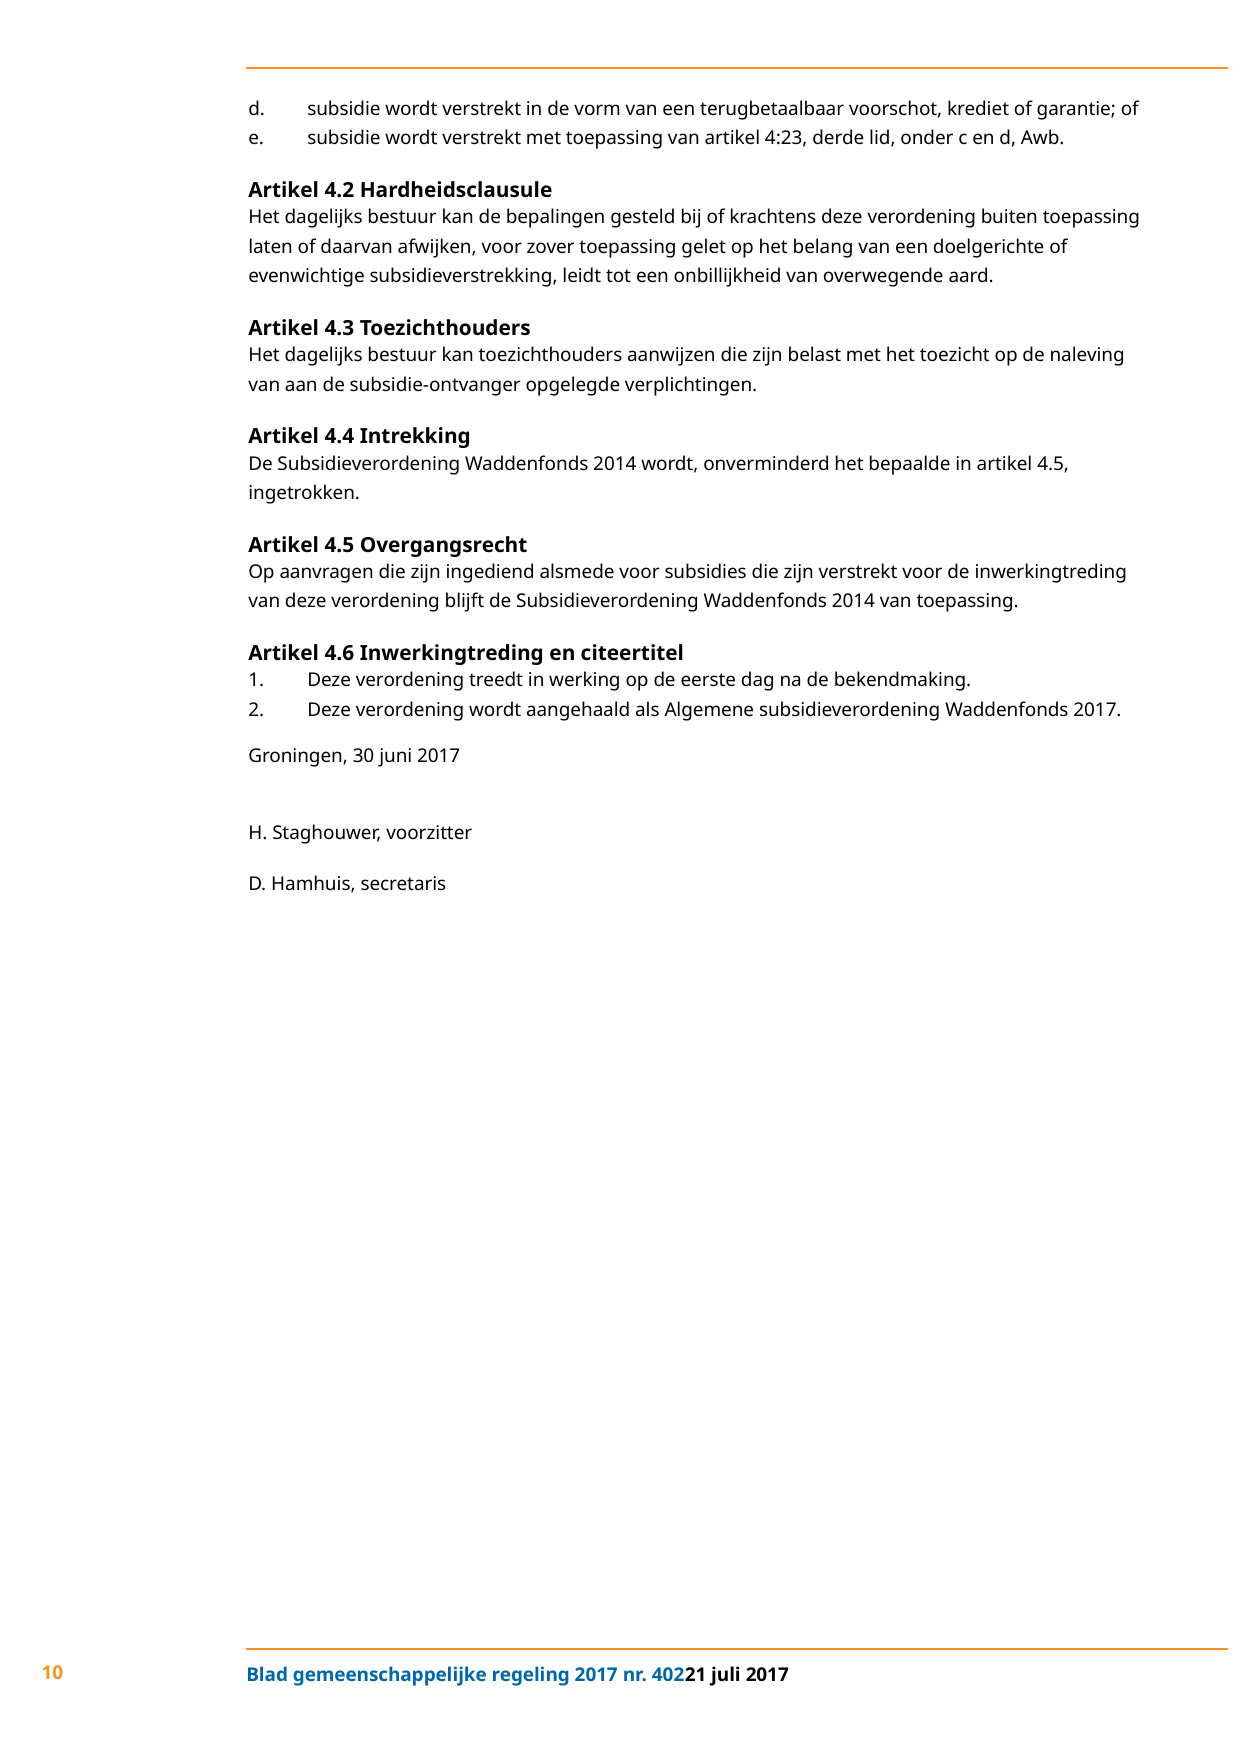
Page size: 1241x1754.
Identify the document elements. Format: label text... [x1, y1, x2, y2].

text Artikel 4.2 Hardheidsclausule [248, 175, 1152, 203]
list Deze verordening treedt in werking op de eerste dag na de bekendmaking. [248, 667, 1152, 692]
text Op aanvragen die zijn ingediend alsmede voor subsidies die zijn verstrekt voor de inwerkingtreding van deze verordening blijft de Subsidieverordening Waddenfonds 2014 van toepassing. [248, 558, 1152, 613]
text D. Hamhuis, secretaris [248, 870, 1152, 896]
list subsidie wordt verstrekt met toepassing van artikel 4:23, derde lid, onder c en d, Awb. [248, 124, 1152, 150]
picture [41, 47, 231, 172]
text Artikel 4.6 Inwerkingtreding en citeertitel [248, 638, 1152, 667]
text Artikel 4.4 Intrekking [248, 421, 1152, 450]
text Artikel 4.5 Overgangsrecht [248, 530, 1152, 558]
text De Subsidieverordening Waddenfonds 2014 wordt, onverminderd het bepaalde in artikel 4.5, ingetrokken. [248, 450, 1152, 505]
text Groningen, 30 juni 2017 [248, 742, 1152, 767]
text Artikel 4.3 Toezichthouders [248, 313, 1152, 341]
list subsidie wordt verstrekt in de vorm van een terugbetaalbaar voorschot, krediet of garantie; of [248, 95, 1152, 121]
text Het dagelijks bestuur kan de bepalingen gesteld bij of krachtens deze verordening buiten toepassing laten of daarvan afwijken, voor zover toepassing gelet op het belang van een doelgerichte of evenwichtige subsidieverstrekking, leidt tot een onbillijkheid van overwegende aard. [248, 203, 1152, 288]
text Het dagelijks bestuur kan toezichthouders aanwijzen die zijn belast met het toezicht op de naleving van aan de subsidie-ontvanger opgelegde verplichtingen. [248, 341, 1152, 397]
list Deze verordening wordt aangehaald als Algemene subsidieverordening Waddenfonds 2017. [248, 696, 1152, 722]
text H. Staghouwer, voorzitter [248, 819, 1152, 845]
